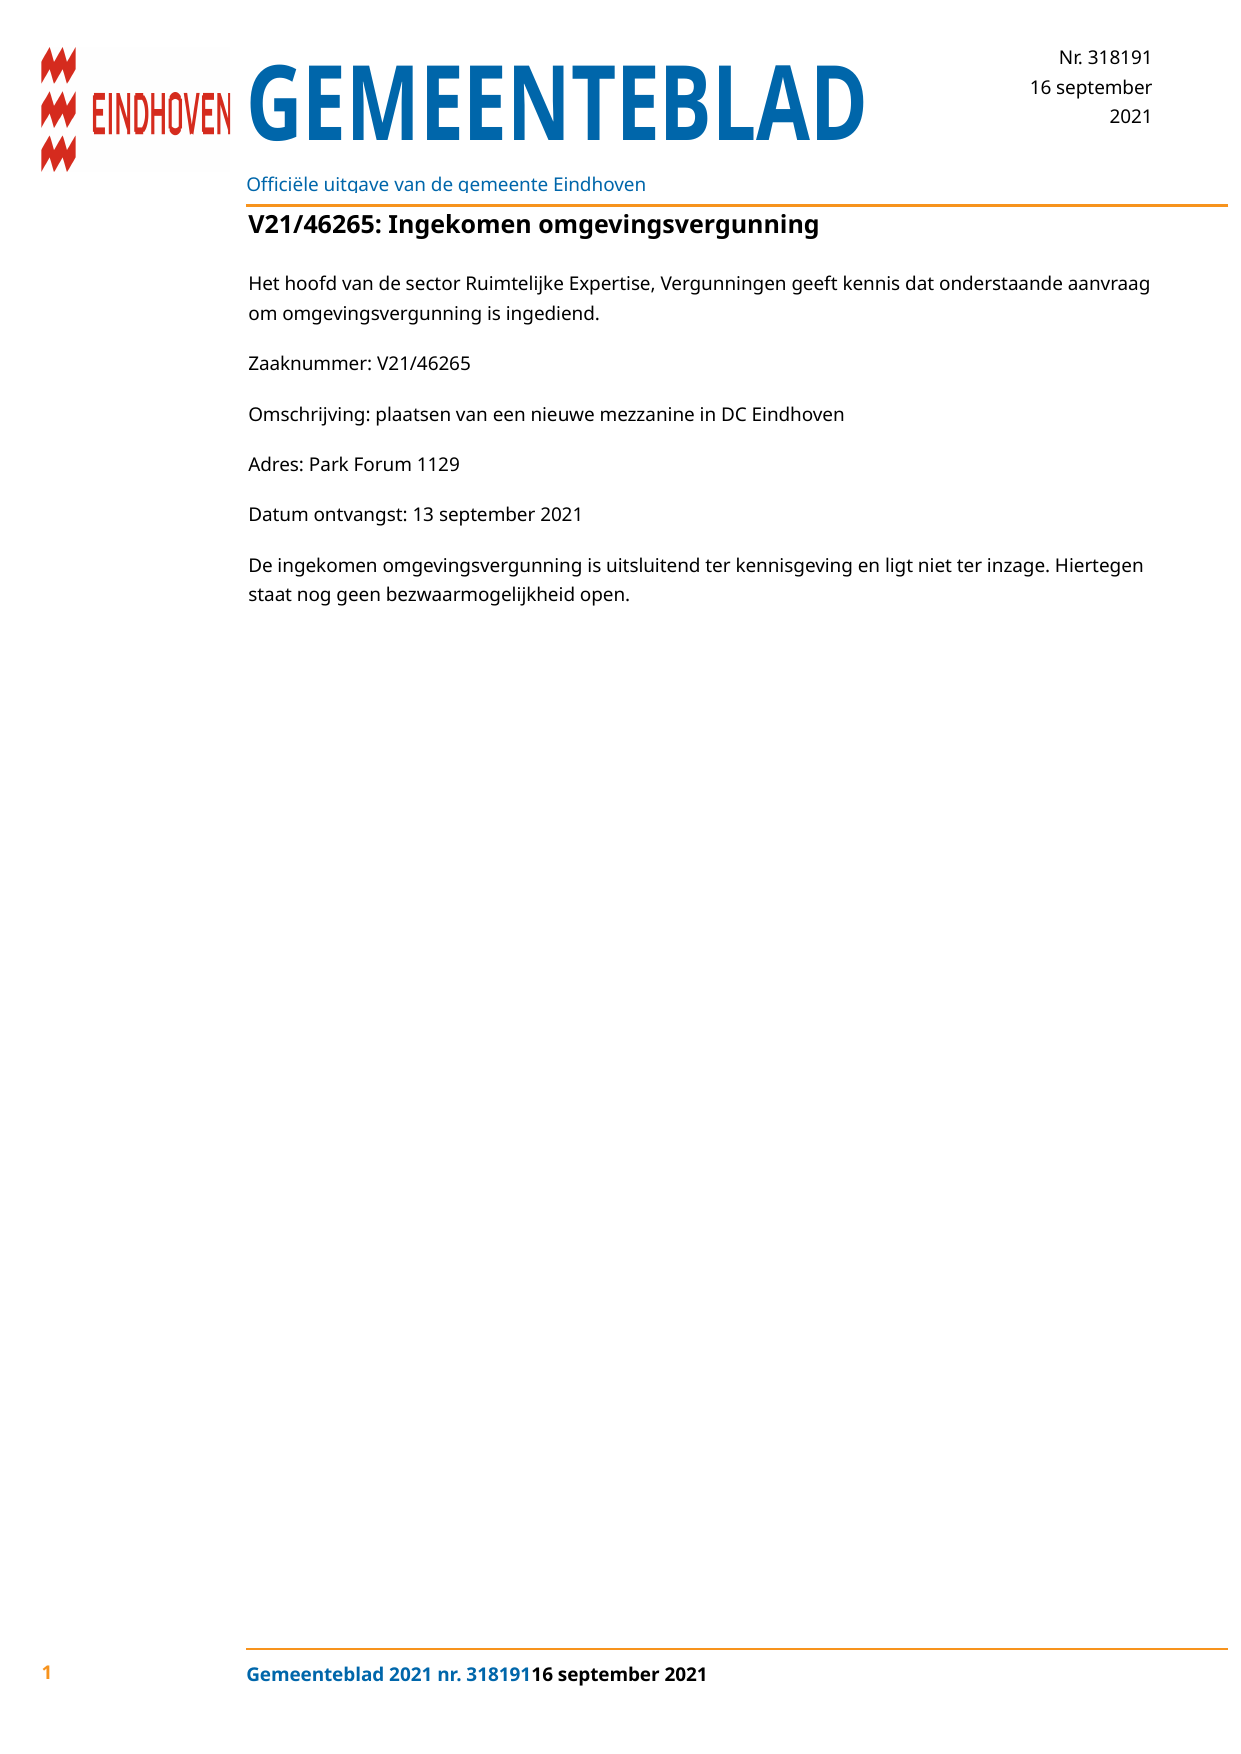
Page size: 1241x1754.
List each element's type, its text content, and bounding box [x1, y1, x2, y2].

text V21/46265: Ingekomen omgevingsvergunning [248, 207, 1152, 241]
text Zaaknummer: V21/46265 [248, 350, 1152, 376]
text Omschrijving: plaatsen van een nieuwe mezzanine in DC Eindhoven [248, 401, 1152, 426]
picture [41, 47, 231, 172]
text Adres: Park Forum 1129 [248, 451, 1152, 477]
text Datum ontvangst: 13 september 2021 [248, 502, 1152, 527]
text De ingekomen omgevingsvergunning is uitsluitend ter kennisgeving en ligt niet ter inzage. Hiertegen staat nog geen bezwaarmogelijkheid open. [248, 552, 1152, 607]
text Het hoofd van de sector Ruimtelijke Expertise, Vergunningen geeft kennis dat onderstaande aanvraag om omgevingsvergunning is ingediend. [248, 270, 1152, 326]
